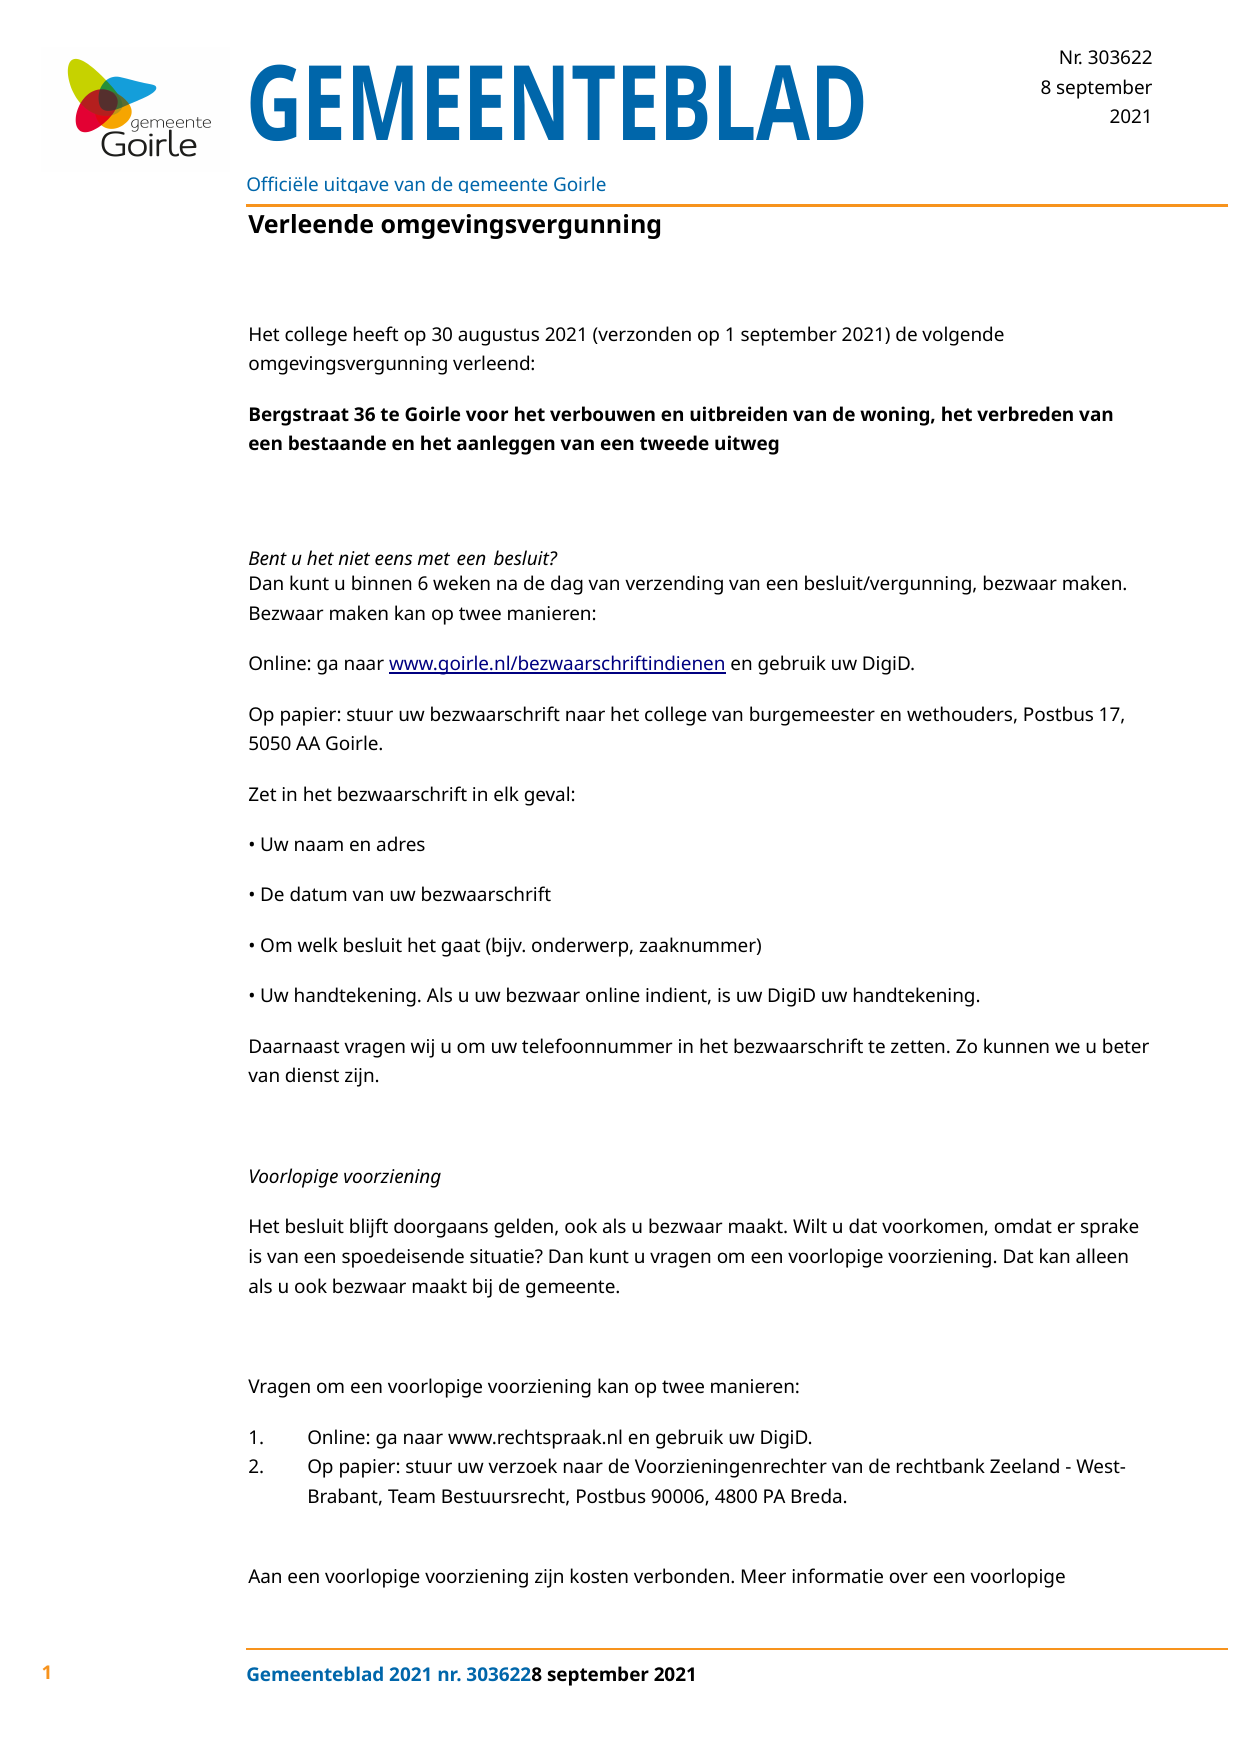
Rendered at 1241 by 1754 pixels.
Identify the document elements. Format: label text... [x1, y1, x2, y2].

text • De datum van uw bezwaarschrift [248, 882, 1152, 907]
text Bergstraat 36 te Goirle voor het verbouwen en uitbreiden van de woning, het verbreden van een bestaande en het aanleggen van een tweede uitweg [248, 401, 1152, 456]
picture [41, 47, 231, 172]
text Verleende omgevingsvergunning [248, 207, 1152, 241]
text Het besluit blijft doorgaans gelden, ook als u bezwaar maakt. Wilt u dat voorkomen, omdat er sprake is van een spoedeisende situatie? Dan kunt u vragen om een voorlopige voorziening. Dat kan alleen als u ook bezwaar maakt bij de gemeente. [248, 1214, 1152, 1299]
text Dan kunt u binnen 6 weken na de dag van verzending van een besluit/vergunning, bezwaar maken. Bezwaar maken kan op twee manieren: [248, 570, 1152, 626]
text • Uw handtekening. Als u uw bezwaar online indient, is uw DigiD uw handtekening. [248, 982, 1152, 1008]
text • Om welk besluit het gaat (bijv. onderwerp, zaaknummer) [248, 932, 1152, 958]
text Voorlopige voorziening [248, 1163, 1152, 1189]
text Op papier: stuur uw bezwaarschrift naar het college van burgemeester en wethouders, Postbus 17, 5050 AA Goirle. [248, 701, 1152, 756]
text Zet in het bezwaarschrift in elk geval: [248, 781, 1152, 807]
text Aan een voorlopige voorziening zijn kosten verbonden. Meer informatie over een voorlopige [248, 1563, 1152, 1589]
text Online: ga naar www.goirle.nl/bezwaarschriftindienen en gebruik uw DigiD. [248, 650, 1152, 676]
text Daarnaast vragen wij u om uw telefoonnummer in het bezwaarschrift te zetten. Zo kunnen we u beter van dienst zijn. [248, 1033, 1152, 1088]
text Bent u het niet eens met een besluit? [248, 545, 1152, 570]
text Vragen om een voorlopige voorziening kan op twee manieren: [248, 1374, 1152, 1399]
list Online: ga naar www.rechtspraak.nl en gebruik uw DigiD. [248, 1424, 1152, 1450]
list Op papier: stuur uw verzoek naar de Voorzieningenrechter van de rechtbank Zeeland - West-Brabant, Team Bestuursrecht, Postbus 90006, 4800 PA Breda. [248, 1454, 1152, 1509]
text • Uw naam en adres [248, 831, 1152, 857]
text Het college heeft op 30 augustus 2021 (verzonden op 1 september 2021) de volgende omgevingsvergunning verleend: [248, 321, 1152, 376]
